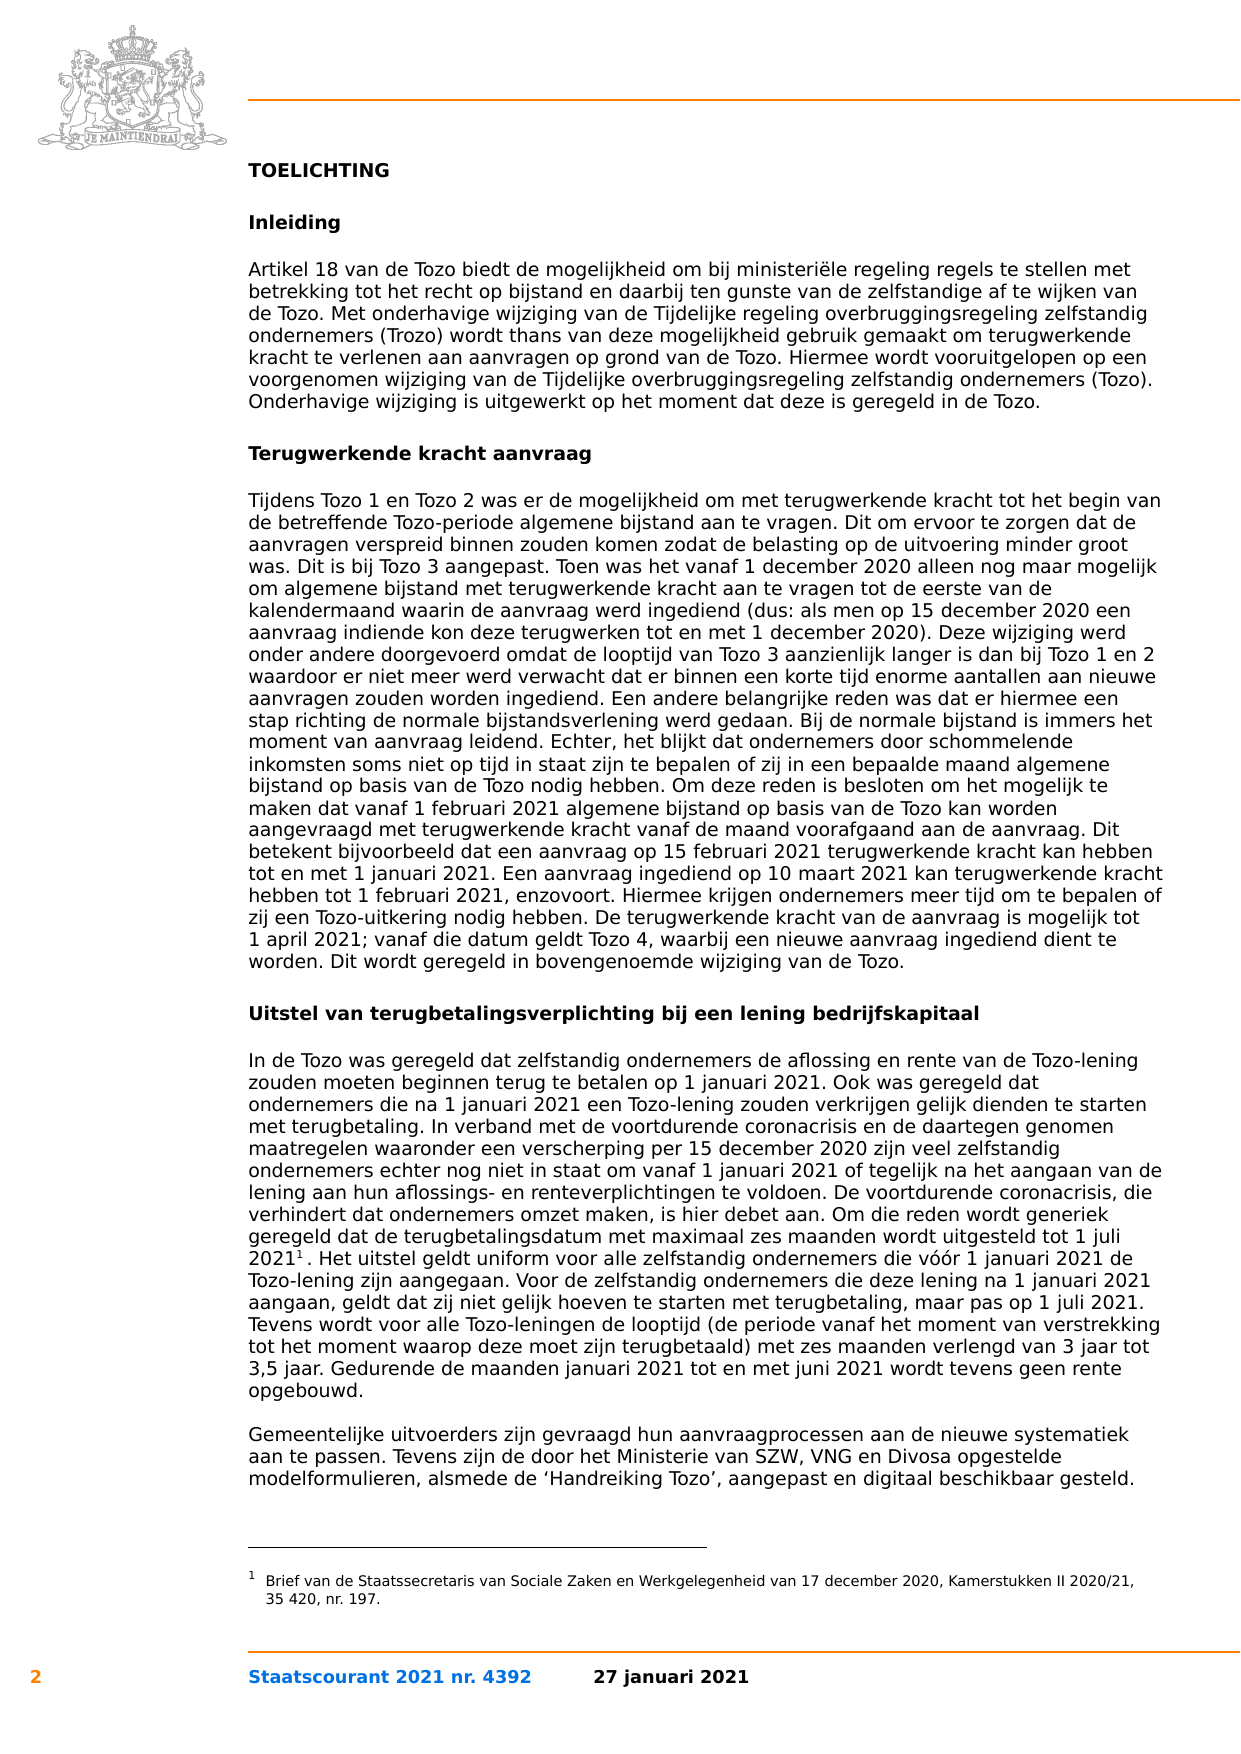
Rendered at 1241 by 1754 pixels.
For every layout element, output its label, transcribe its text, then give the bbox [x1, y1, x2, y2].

text In de Tozo was geregeld dat zelfstandig ondernemers de aflossing en rente van de Tozo-lening zouden moeten beginnen terug te betalen op 1 januari 2021. Ook was geregeld dat ondernemers die na 1 januari 2021 een Tozo-lening zouden verkrijgen gelijk dienden te starten met terugbetaling. In verband met de voortdurende coronacrisis en de daartegen genomen maatregelen waaronder een verscherping per 15 december 2020 zijn veel zelfstandig ondernemers echter nog niet in staat om vanaf 1 januari 2021 of tegelijk na het aangaan van de lening aan hun aflossings- en renteverplichtingen te voldoen. De voortdurende coronacrisis, die verhindert dat ondernemers omzet maken, is hier debet aan. Om die reden wordt generiek geregeld dat de terugbetalingsdatum met maximaal zes maanden wordt uitgesteld tot 1 juli 2021. Het uitstel geldt uniform voor alle zelfstandig ondernemers die vóór 1 januari 2021 de Tozo-lening zijn aangegaan. Voor de zelfstandig ondernemers die deze lening na 1 januari 2021 aangaan, geldt dat zij niet gelijk hoeven te starten met terugbetaling, maar pas op 1 juli 2021. Tevens wordt voor alle Tozo-leningen de looptijd (de periode vanaf het moment van verstrekking tot het moment waarop deze moet zijn terugbetaald) met zes maanden verlengd van 3 jaar tot 3,5 jaar. Gedurende de maanden januari 2021 tot en met juni 2021 wordt tevens geen rente opgebouwd. [248, 1050, 1163, 1402]
text Tijdens Tozo 1 en Tozo 2 was er de mogelijkheid om met terugwerkende kracht tot het begin van de betreffende Tozo-periode algemene bijstand aan te vragen. Dit om ervoor te zorgen dat de aanvragen verspreid binnen zouden komen zodat de belasting op de uitvoering minder groot was. Dit is bij Tozo 3 aangepast. Toen was het vanaf 1 december 2020 alleen nog maar mogelijk om algemene bijstand met terugwerkende kracht aan te vragen tot de eerste van de kalendermaand waarin de aanvraag werd ingediend (dus: als men op 15 december 2020 een aanvraag indiende kon deze terugwerken tot en met 1 december 2020). Deze wijziging werd onder andere doorgevoerd omdat de looptijd van Tozo 3 aanzienlijk langer is dan bij Tozo 1 en 2 waardoor er niet meer werd verwacht dat er binnen een korte tijd enorme aantallen aan nieuwe aanvragen zouden worden ingediend. Een andere belangrijke reden was dat er hiermee een stap richting de normale bijstandsverlening werd gedaan. Bij de normale bijstand is immers het moment van aanvraag leidend. Echter, het blijkt dat ondernemers door schommelende inkomsten soms niet op tijd in staat zijn te bepalen of zij in een bepaalde maand algemene bijstand op basis van de Tozo nodig hebben. Om deze reden is besloten om het mogelijk te maken dat vanaf 1 februari 2021 algemene bijstand op basis van de Tozo kan worden aangevraagd met terugwerkende kracht vanaf de maand voorafgaand aan de aanvraag. Dit betekent bijvoorbeeld dat een aanvraag op 15 februari 2021 terugwerkende kracht kan hebben tot en met 1 januari 2021. Een aanvraag ingediend op 10 maart 2021 kan terugwerkende kracht hebben tot 1 februari 2021, enzovoort. Hiermee krijgen ondernemers meer tijd om te bepalen of zij een Tozo-uitkering nodig hebben. De terugwerkende kracht van de aanvraag is mogelijk tot 1 april 2021; vanaf die datum geldt Tozo 4, waarbij een nieuwe aanvraag ingediend dient te worden. Dit wordt geregeld in bovengenoemde wijziging van de Tozo. [248, 490, 1163, 973]
subtitle Inleiding [248, 212, 1163, 234]
text Artikel 18 van de Tozo biedt de mogelijkheid om bij ministeriële regeling regels te stellen met betrekking tot het recht op bijstand en daarbij ten gunste van de zelfstandige af te wijken van de Tozo. Met onderhavige wijziging van de Tijdelijke regeling overbruggingsregeling zelfstandig ondernemers (Trozo) wordt thans van deze mogelijkheid gebruik gemaakt om terugwerkende kracht te verlenen aan aanvragen op grond van de Tozo. Hiermee wordt vooruitgelopen op een voorgenomen wijziging van de Tijdelijke overbruggingsregeling zelfstandig ondernemers (Tozo). Onderhavige wijziging is uitgewerkt op het moment dat deze is geregeld in de Tozo. [248, 259, 1163, 413]
text Brief van de Staatssecretaris van Sociale Zaken en Werkgelegenheid van 17 december 2020, Kamerstukken II 2020/21, 35 420, nr. 197. [248, 1569, 1163, 1608]
text Gemeentelijke uitvoerders zijn gevraagd hun aanvraagprocessen aan de nieuwe systematiek aan te passen. Tevens zijn de door het Ministerie van SZW, VNG en Divosa opgestelde modelformulieren, alsmede de ‘Handreiking Tozo’, aangepast en digitaal beschikbaar gesteld. [248, 1424, 1163, 1490]
picture [38, 25, 227, 150]
subtitle Uitstel van terugbetalingsverplichting bij een lening bedrijfskapitaal [248, 1003, 1163, 1025]
subtitle TOELICHTING [248, 160, 1163, 182]
subtitle Terugwerkende kracht aanvraag [248, 443, 1163, 465]
